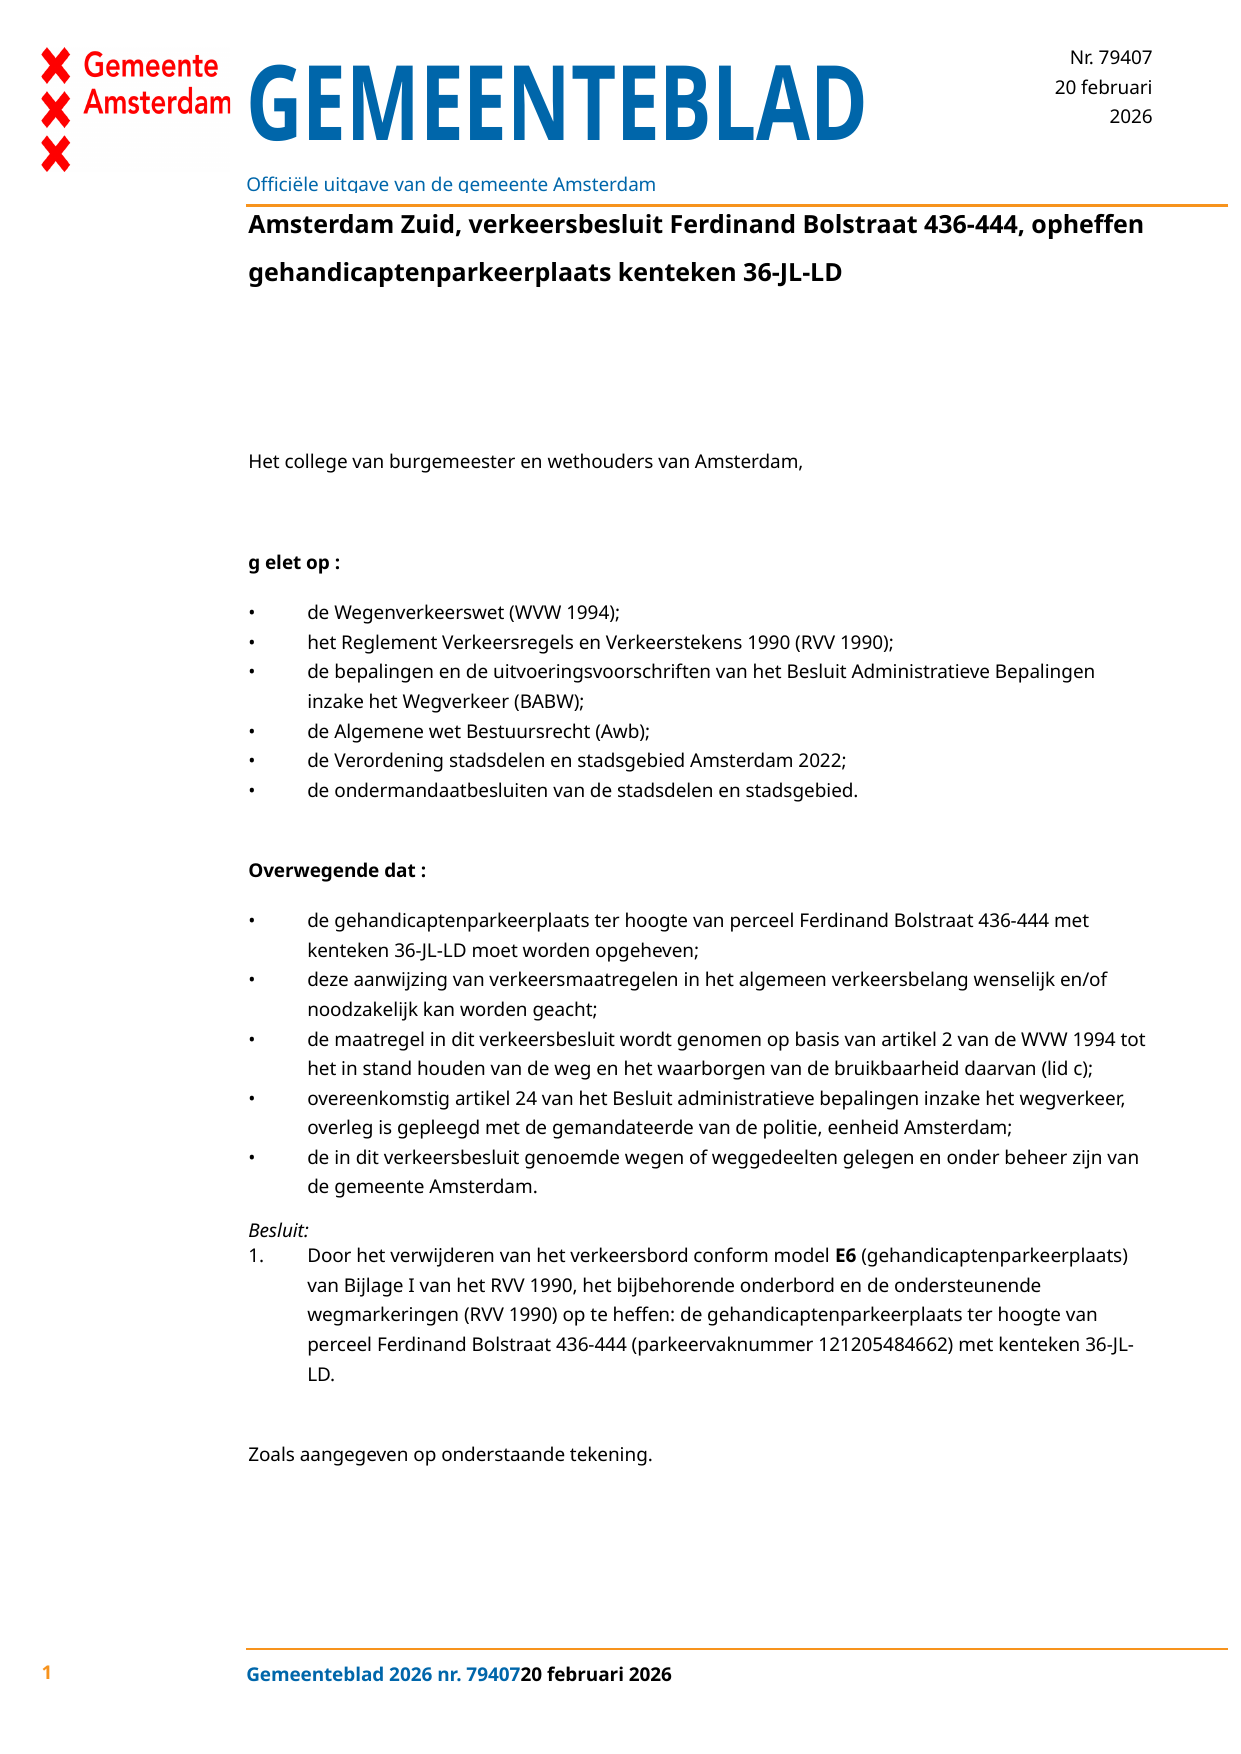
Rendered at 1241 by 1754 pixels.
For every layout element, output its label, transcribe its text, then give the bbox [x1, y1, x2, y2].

list Door het verwijderen van het verkeersbord conform model E6 (gehandicaptenparkeerplaats) van Bijlage I van het RVV 1990, het bijbehorende onderbord en de ondersteunende wegmarkeringen (RVV 1990) op te heffen: de gehandicaptenparkeerplaats ter hoogte van perceel Ferdinand Bolstraat 436-444 (parkeervaknummer 121205484662) met kenteken 36-JL-LD. [248, 1242, 1152, 1387]
list de Algemene wet Bestuursrecht (Awb); [248, 718, 1152, 743]
list de maatregel in dit verkeersbesluit wordt genomen op basis van artikel 2 van de WVW 1994 tot het in stand houden van de weg en het waarborgen van de bruikbaarheid daarvan (lid c); [248, 1026, 1152, 1081]
list de Wegenverkeerswet (WVW 1994); [248, 599, 1152, 625]
text Het college van burgemeester en wethouders van Amsterdam, [248, 448, 1152, 474]
list het Reglement Verkeersregels en Verkeerstekens 1990 (RVV 1990); [248, 629, 1152, 655]
picture [41, 47, 231, 172]
text Amsterdam Zuid, verkeersbesluit Ferdinand Bolstraat 436-444, opheffen gehandicaptenparkeerplaats kenteken 36-JL-LD [248, 207, 1152, 288]
list de in dit verkeersbesluit genoemde wegen of weggedeelten gelegen en onder beheer zijn van de gemeente Amsterdam. [248, 1144, 1152, 1199]
list deze aanwijzing van verkeersmaatregelen in het algemeen verkeersbelang wenselijk en/of noodzakelijk kan worden geacht; [248, 967, 1152, 1022]
list overeenkomstig artikel 24 van het Besluit administratieve bepalingen inzake het wegverkeer, overleg is gepleegd met de gemandateerde van de politie, eenheid Amsterdam; [248, 1085, 1152, 1140]
list de gehandicaptenparkeerplaats ter hoogte van perceel Ferdinand Bolstraat 436-444 met kenteken 36-JL-LD moet worden opgeheven; [248, 907, 1152, 963]
text g elet op : [248, 549, 1152, 575]
list de bepalingen en de uitvoeringsvoorschriften van het Besluit Administratieve Bepalingen inzake het Wegverkeer (BABW); [248, 659, 1152, 714]
text Overwegende dat : [248, 857, 1152, 883]
text Zoals aangegeven op onderstaande tekening. [248, 1441, 1152, 1467]
text Besluit: [248, 1217, 1152, 1242]
list de ondermandaatbesluiten van de stadsdelen en stadsgebied. [248, 777, 1152, 803]
list de Verordening stadsdelen en stadsgebied Amsterdam 2022; [248, 747, 1152, 773]
